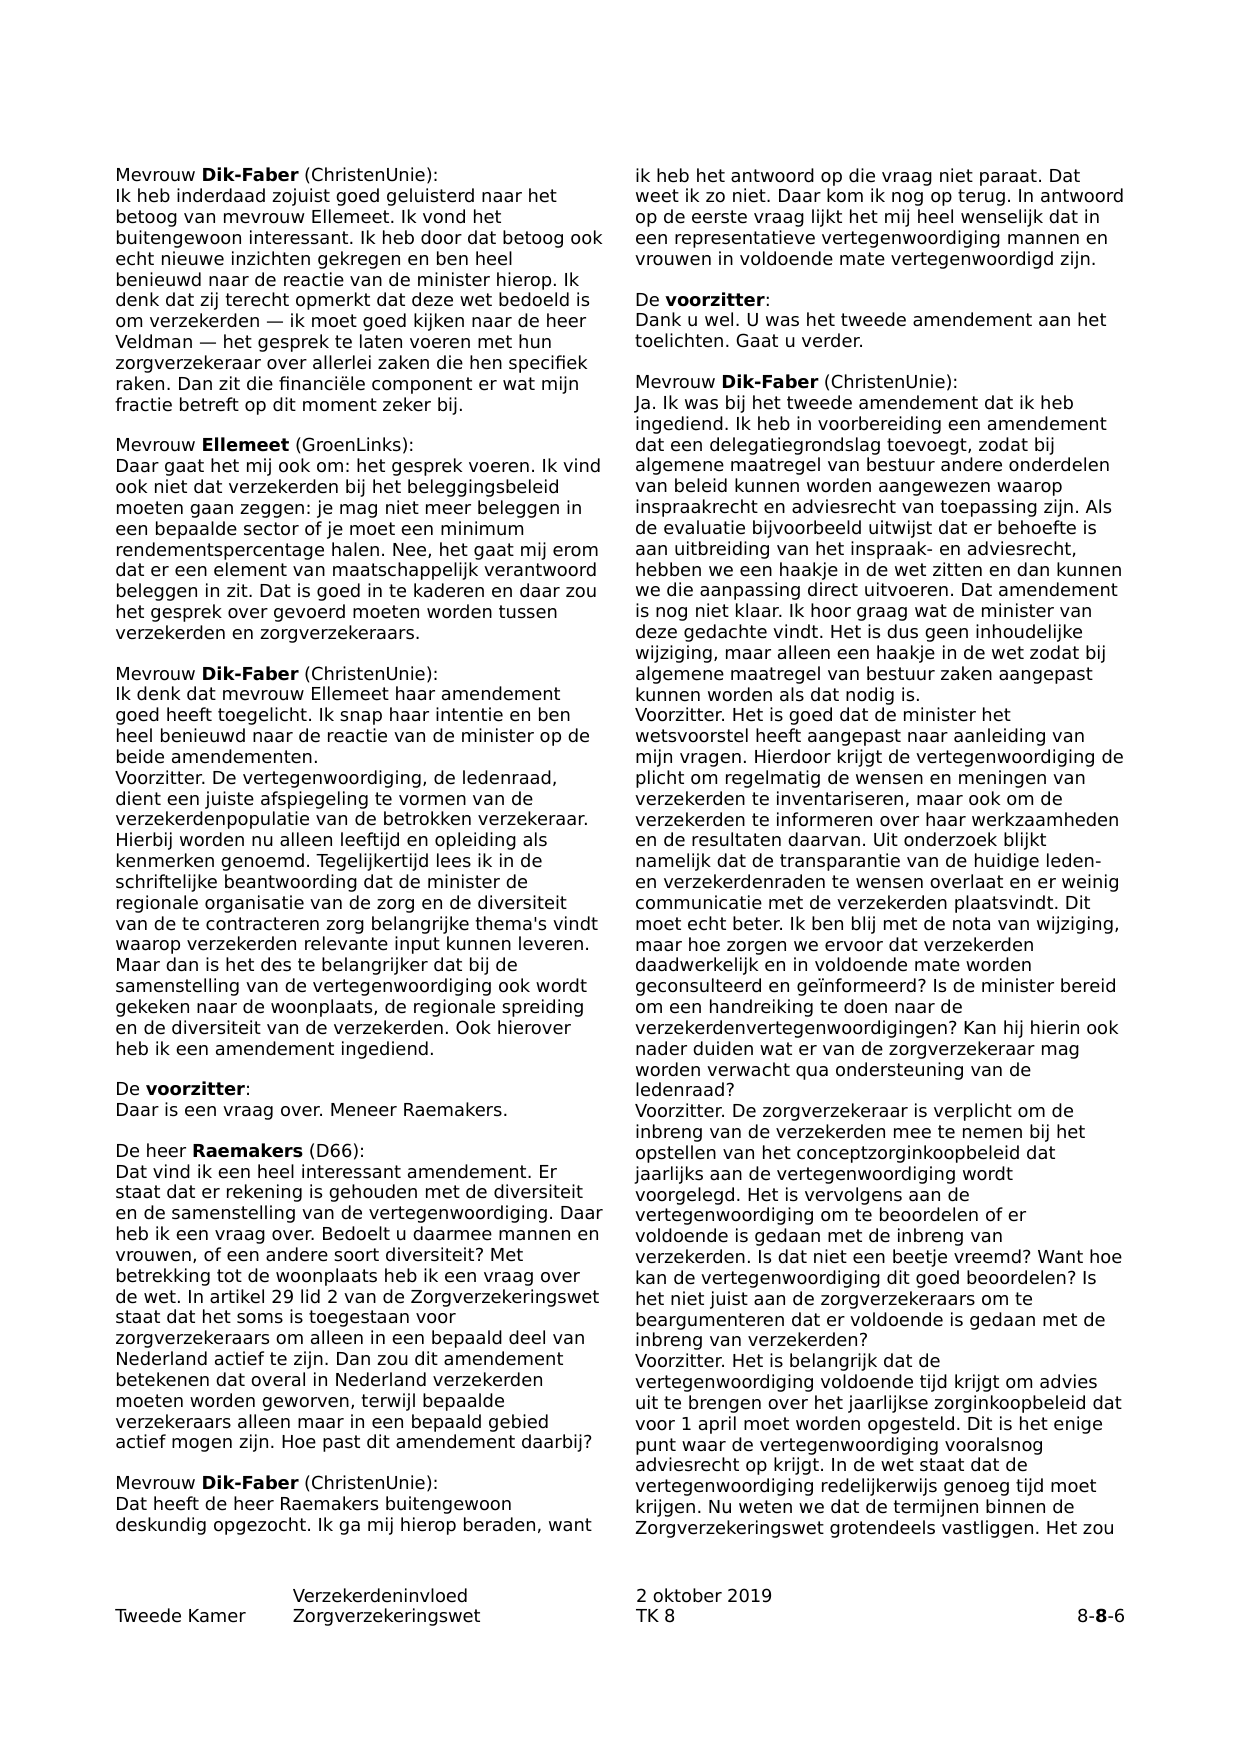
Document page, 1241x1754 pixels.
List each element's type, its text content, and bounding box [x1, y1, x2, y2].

text Daar is een vraag over. Meneer Raemakers. [115, 1100, 605, 1121]
text Dat heeft de heer Raemakers buitengewoon deskundig opgezocht. Ik ga mij hierop beraden, want [115, 1494, 605, 1536]
text Mevrouw Ellemeet (GroenLinks): [115, 435, 605, 456]
text De voorzitter: [115, 1079, 605, 1100]
text Dank u wel. U was het tweede amendement aan het toelichten. Gaat u verder. [635, 310, 1125, 352]
text Voorzitter. De vertegenwoordiging, de ledenraad, dient een juiste afspiegeling te vormen van de verzekerdenpopulatie van de betrokken verzekeraar. Hierbij worden nu alleen leeftijd en opleiding als kenmerken genoemd. Tegelijkertijd lees ik in de schriftelijke beantwoording dat de minister de regionale organisatie van de zorg en de diversiteit van de te contracteren zorg belangrijke thema's vindt waarop verzekerden relevante input kunnen leveren. Maar dan is het des te belangrijker dat bij de samenstelling van de vertegenwoordiging ook wordt gekeken naar de woonplaats, de regionale spreiding en de diversiteit van de verzekerden. Ook hierover heb ik een amendement ingediend. [115, 767, 605, 1059]
text De heer Raemakers (D66): [115, 1141, 605, 1161]
text Ik denk dat mevrouw Ellemeet haar amendement goed heeft toegelicht. Ik snap haar intentie en ben heel benieuwd naar de reactie van de minister op de beide amendementen. [115, 684, 605, 767]
text Dat vind ik een heel interessant amendement. Er staat dat er rekening is gehouden met de diversiteit en de samenstelling van de vertegenwoordiging. Daar heb ik een vraag over. Bedoelt u daarmee mannen en vrouwen, of een andere soort diversiteit? Met betrekking tot de woonplaats heb ik een vraag over de wet. In artikel 29 lid 2 van de Zorgverzekeringswet staat dat het soms is toegestaan voor zorgverzekeraars om alleen in een bepaald deel van Nederland actief te zijn. Dan zou dit amendement betekenen dat overal in Nederland verzekerden moeten worden geworven, terwijl bepaalde verzekeraars alleen maar in een bepaald gebied actief mogen zijn. Hoe past dit amendement daarbij? [115, 1161, 605, 1453]
text Daar gaat het mij ook om: het gesprek voeren. Ik vind ook niet dat verzekerden bij het beleggingsbeleid moeten gaan zeggen: je mag niet meer beleggen in een bepaalde sector of je moet een minimum rendementspercentage halen. Nee, het gaat mij erom dat er een element van maatschappelijk verantwoord beleggen in zit. Dat is goed in te kaderen en daar zou het gesprek over gevoerd moeten worden tussen verzekerden en zorgverzekeraars. [115, 456, 605, 643]
text Mevrouw Dik-Faber (ChristenUnie): [115, 1473, 605, 1494]
text De voorzitter: [635, 289, 1125, 310]
text Voorzitter. Het is goed dat de minister het wetsvoorstel heeft aangepast naar aanleiding van mijn vragen. Hierdoor krijgt de vertegenwoordiging de plicht om regelmatig de wensen en meningen van verzekerden te inventariseren, maar ook om de verzekerden te informeren over haar werkzaamheden en de resultaten daarvan. Uit onderzoek blijkt namelijk dat de transparantie van de huidige leden- en verzekerdenraden te wensen overlaat en er weinig communicatie met de verzekerden plaatsvindt. Dit moet echt beter. Ik ben blij met de nota van wijziging, maar hoe zorgen we ervoor dat verzekerden daadwerkelijk en in voldoende mate worden geconsulteerd en geïnformeerd? Is de minister bereid om een handreiking te doen naar de verzekerdenvertegenwoordigingen? Kan hij hierin ook nader duiden wat er van de zorgverzekeraar mag worden verwacht qua ondersteuning van de ledenraad? [635, 705, 1125, 1101]
text Mevrouw Dik-Faber (ChristenUnie): [115, 663, 605, 684]
text Mevrouw Dik-Faber (ChristenUnie): [115, 165, 605, 186]
text Mevrouw Dik-Faber (ChristenUnie): [635, 372, 1125, 393]
text Voorzitter. Het is belangrijk dat de vertegenwoordiging voldoende tijd krijgt om advies uit te brengen over het jaarlijkse zorginkoopbeleid dat voor 1 april moet worden opgesteld. Dit is het enige punt waar de vertegenwoordiging vooralsnog adviesrecht op krijgt. In de wet staat dat de vertegenwoordiging redelijkerwijs genoeg tijd moet krijgen. Nu weten we dat de termijnen binnen de Zorgverzekeringswet grotendeels vastliggen. Het zou [635, 1351, 1125, 1538]
text Ik heb inderdaad zojuist goed geluisterd naar het betoog van mevrouw Ellemeet. Ik vond het buitengewoon interessant. Ik heb door dat betoog ook echt nieuwe inzichten gekregen en ben heel benieuwd naar de reactie van de minister hierop. Ik denk dat zij terecht opmerkt dat deze wet bedoeld is om verzekerden — ik moet goed kijken naar de heer Veldman — het gesprek te laten voeren met hun zorgverzekeraar over allerlei zaken die hen specifiek raken. Dan zit die financiële component er wat mijn fractie betreft op dit moment zeker bij. [115, 186, 605, 415]
text ik heb het antwoord op die vraag niet paraat. Dat weet ik zo niet. Daar kom ik nog op terug. In antwoord op de eerste vraag lijkt het mij heel wenselijk dat in een representatieve vertegenwoordiging mannen en vrouwen in voldoende mate vertegenwoordigd zijn. [635, 165, 1125, 269]
text Voorzitter. De zorgverzekeraar is verplicht om de inbreng van de verzekerden mee te nemen bij het opstellen van het conceptzorginkoopbeleid dat jaarlijks aan de vertegenwoordiging wordt voorgelegd. Het is vervolgens aan de vertegenwoordiging om te beoordelen of er voldoende is gedaan met de inbreng van verzekerden. Is dat niet een beetje vreemd? Want hoe kan de vertegenwoordiging dit goed beoordelen? Is het niet juist aan de zorgverzekeraars om te beargumenteren dat er voldoende is gedaan met de inbreng van verzekerden? [635, 1101, 1125, 1351]
text Ja. Ik was bij het tweede amendement dat ik heb ingediend. Ik heb in voorbereiding een amendement dat een delegatiegrondslag toevoegt, zodat bij algemene maatregel van bestuur andere onderdelen van beleid kunnen worden aangewezen waarop inspraakrecht en adviesrecht van toepassing zijn. Als de evaluatie bijvoorbeeld uitwijst dat er behoefte is aan uitbreiding van het inspraak- en adviesrecht, hebben we een haakje in de wet zitten en dan kunnen we die aanpassing direct uitvoeren. Dat amendement is nog niet klaar. Ik hoor graag wat de minister van deze gedachte vindt. Het is dus geen inhoudelijke wijziging, maar alleen een haakje in de wet zodat bij algemene maatregel van bestuur zaken aangepast kunnen worden als dat nodig is. [635, 393, 1125, 705]
